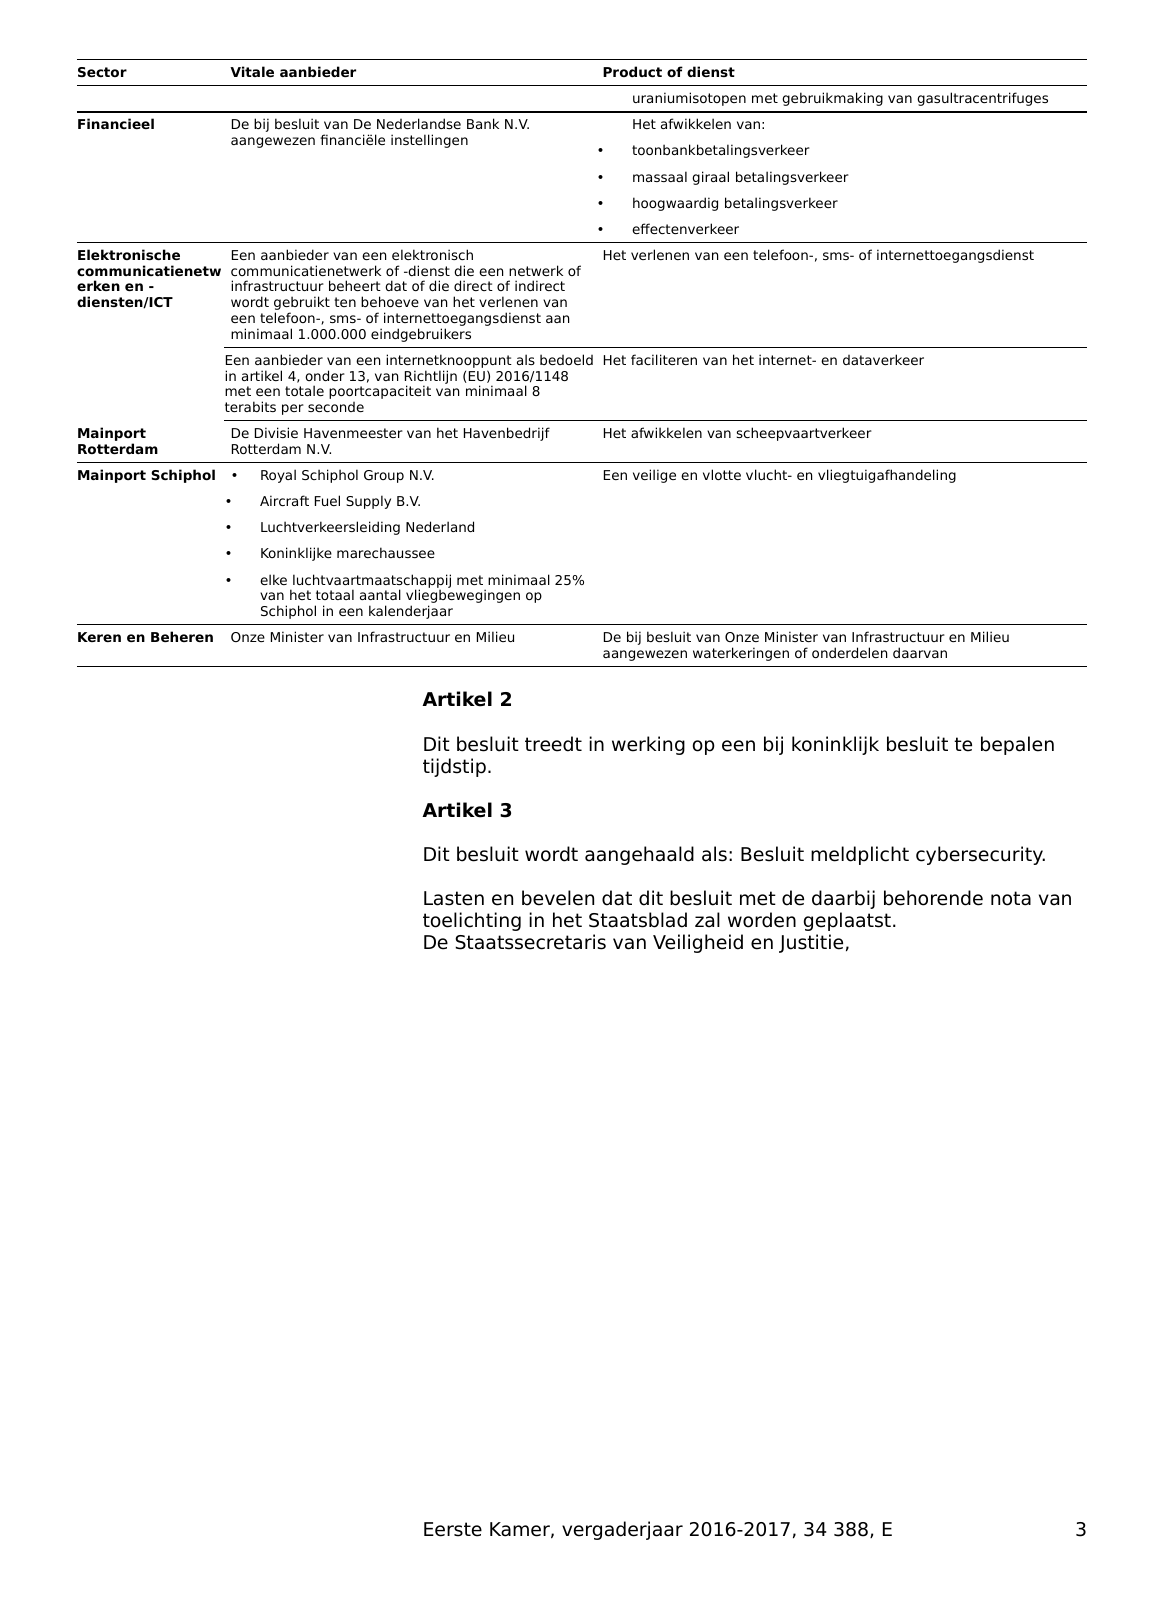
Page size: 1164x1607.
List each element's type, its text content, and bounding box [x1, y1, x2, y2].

subtitle Artikel 3 [422, 800, 1087, 822]
table_cell [77, 86, 224, 111]
table_cell hoogwaardig betalingsverkeer [626, 190, 1087, 216]
table_cell • [224, 541, 254, 567]
table_cell Koninklijke marechaussee [254, 541, 596, 567]
table_cell Een aanbieder van een internetknooppunt als bedoeld in artikel 4, onder 13, van Richtlijn (EU) 2016/1148 met een totale poortcapaciteit van minimaal 8 terabits per seconde [224, 348, 596, 420]
table_cell Het faciliteren van het internet- en dataverkeer [596, 348, 1087, 420]
text Dit besluit treedt in werking op een bij koninklijk besluit te bepalen tijdstip. [422, 733, 1087, 777]
table_cell Keren en Beheren [77, 625, 224, 666]
table_cell • [596, 164, 626, 190]
table_header Vitale aanbieder [224, 60, 596, 85]
table_cell Een veilige en vlotte vlucht- en vliegtuigafhandeling [596, 463, 1087, 624]
table_header Product of dienst [596, 60, 1087, 85]
table_cell massaal giraal betalingsverkeer [626, 164, 1087, 190]
table_cell Onze Minister van Infrastructuur en Milieu [224, 625, 596, 666]
table_cell • [224, 488, 254, 514]
text Dit besluit wordt aangehaald als: Besluit meldplicht cybersecurity. [422, 844, 1087, 866]
table_cell • [596, 216, 626, 242]
table_cell [596, 113, 626, 137]
table_cell De bij besluit van De Nederlandse Bank N.V. aangewezen financiële instellingen [224, 113, 596, 242]
table_cell Elektronische communicatienetwerken en -diensten/ICT [77, 243, 224, 420]
table_cell • [596, 138, 626, 164]
table_cell Mainport Rotterdam [77, 420, 224, 462]
table_cell uraniumisotopen met gebruikmaking van gasultracentrifuges [626, 86, 1087, 111]
table_cell De bij besluit van Onze Minister van Infrastructuur en Milieu aangewezen waterkeringen of onderdelen daarvan [596, 625, 1087, 666]
table_cell De Divisie Havenmeester van het Havenbedrijf Rotterdam N.V. [224, 421, 596, 462]
table_cell Het verlenen van een telefoon-, sms- of internettoegangsdienst [596, 243, 1087, 347]
table_cell Aircraft Fuel Supply B.V. [254, 488, 596, 514]
table_header Sector [77, 60, 224, 85]
table_cell [596, 86, 626, 111]
table_cell Royal Schiphol Group N.V. [254, 463, 596, 488]
table_cell • [224, 514, 254, 541]
text De Staatssecretaris van Veiligheid en Justitie, [422, 932, 1087, 954]
text Lasten en bevelen dat dit besluit met de daarbij behorende nota van toelichting in het Staatsblad zal worden geplaatst. [422, 888, 1087, 932]
table_cell • [224, 463, 254, 488]
table_cell [224, 86, 596, 111]
table_cell Luchtverkeersleiding Nederland [254, 514, 596, 541]
table_cell Mainport Schiphol [77, 463, 224, 624]
table_cell elke luchtvaartmaatschappij met minimaal 25% van het totaal aantal vliegbewegingen op Schiphol in een kalenderjaar [254, 567, 596, 624]
table_cell Een aanbieder van een elektronisch communicatienetwerk of -dienst die een netwerk of infrastructuur beheert dat of die direct of indirect wordt gebruikt ten behoeve van het verlenen van een telefoon-, sms- of internettoegangsdienst aan minimaal 1.000.000 eindgebruikers [224, 243, 596, 347]
table_cell Het afwikkelen van scheepvaartverkeer [596, 421, 1087, 462]
table_cell effectenverkeer [626, 216, 1087, 242]
table_cell Financieel [77, 113, 224, 242]
subtitle Artikel 2 [422, 689, 1087, 711]
table_cell • [224, 567, 254, 624]
table_cell Het afwikkelen van: [626, 113, 1087, 137]
table_cell • [596, 190, 626, 216]
table_cell toonbankbetalingsverkeer [626, 138, 1087, 164]
